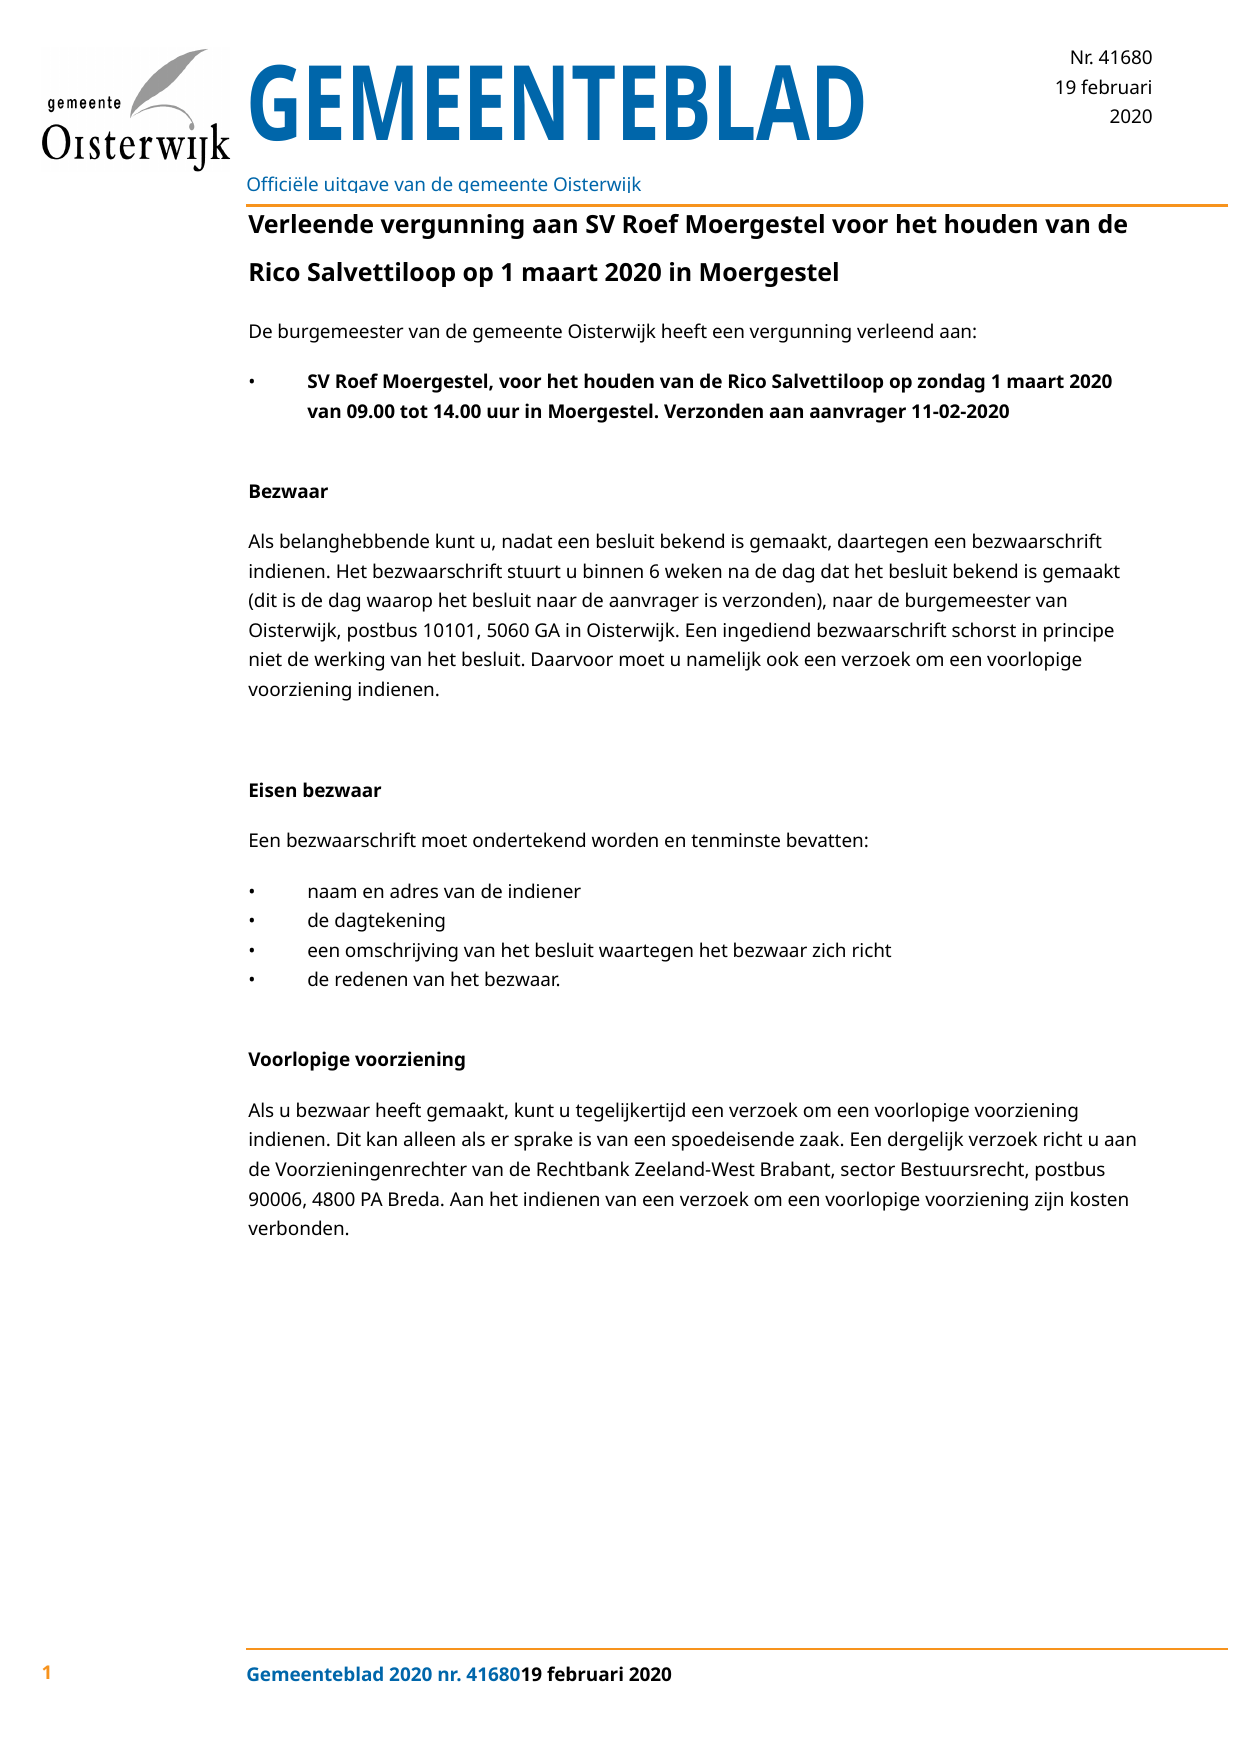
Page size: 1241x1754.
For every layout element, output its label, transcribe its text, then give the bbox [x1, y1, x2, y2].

text Als u bezwaar heeft gemaakt, kunt u tegelijkertijd een verzoek om een voorlopige voorziening indienen. Dit kan alleen als er sprake is van een spoedeisende zaak. Een dergelijk verzoek richt u aan de Voorzieningenrechter van de Rechtbank Zeeland-West Brabant, sector Bestuursrecht, postbus 90006, 4800 PA Breda. Aan het indienen van een verzoek om een voorlopige voorziening zijn kosten verbonden. [248, 1097, 1152, 1241]
text Als belanghebbende kunt u, nadat een besluit bekend is gemaakt, daartegen een bezwaarschrift indienen. Het bezwaarschrift stuurt u binnen 6 weken na de dag dat het besluit bekend is gemaakt (dit is de dag waarop het besluit naar de aanvrager is verzonden), naar de burgemeester van Oisterwijk, postbus 10101, 5060 GA in Oisterwijk. Een ingediend bezwaarschrift schorst in principe niet de werking van het besluit. Daarvoor moet u namelijk ook een verzoek om een voorlopige voorziening indienen. [248, 528, 1152, 702]
picture [41, 47, 231, 172]
text Eisen bezwaar [248, 777, 1152, 803]
list naam en adres van de indiener [248, 878, 1152, 904]
list de dagtekening [248, 907, 1152, 933]
text Een bezwaarschrift moet ondertekend worden en tenminste bevatten: [248, 827, 1152, 853]
text Bezwaar [248, 478, 1152, 504]
list een omschrijving van het besluit waartegen het bezwaar zich richt [248, 937, 1152, 963]
text De burgemeester van de gemeente Oisterwijk heeft een vergunning verleend aan: [248, 318, 1152, 344]
text Voorlopige voorziening [248, 1047, 1152, 1072]
list de redenen van het bezwaar. [248, 967, 1152, 992]
list SV Roef Moergestel, voor het houden van de Rico Salvettiloop op zondag 1 maart 2020 van 09.00 tot 14.00 uur in Moergestel. Verzonden aan aanvrager 11-02-2020 [248, 368, 1152, 424]
text Verleende vergunning aan SV Roef Moergestel voor het houden van de Rico Salvettiloop op 1 maart 2020 in Moergestel [248, 207, 1152, 288]
